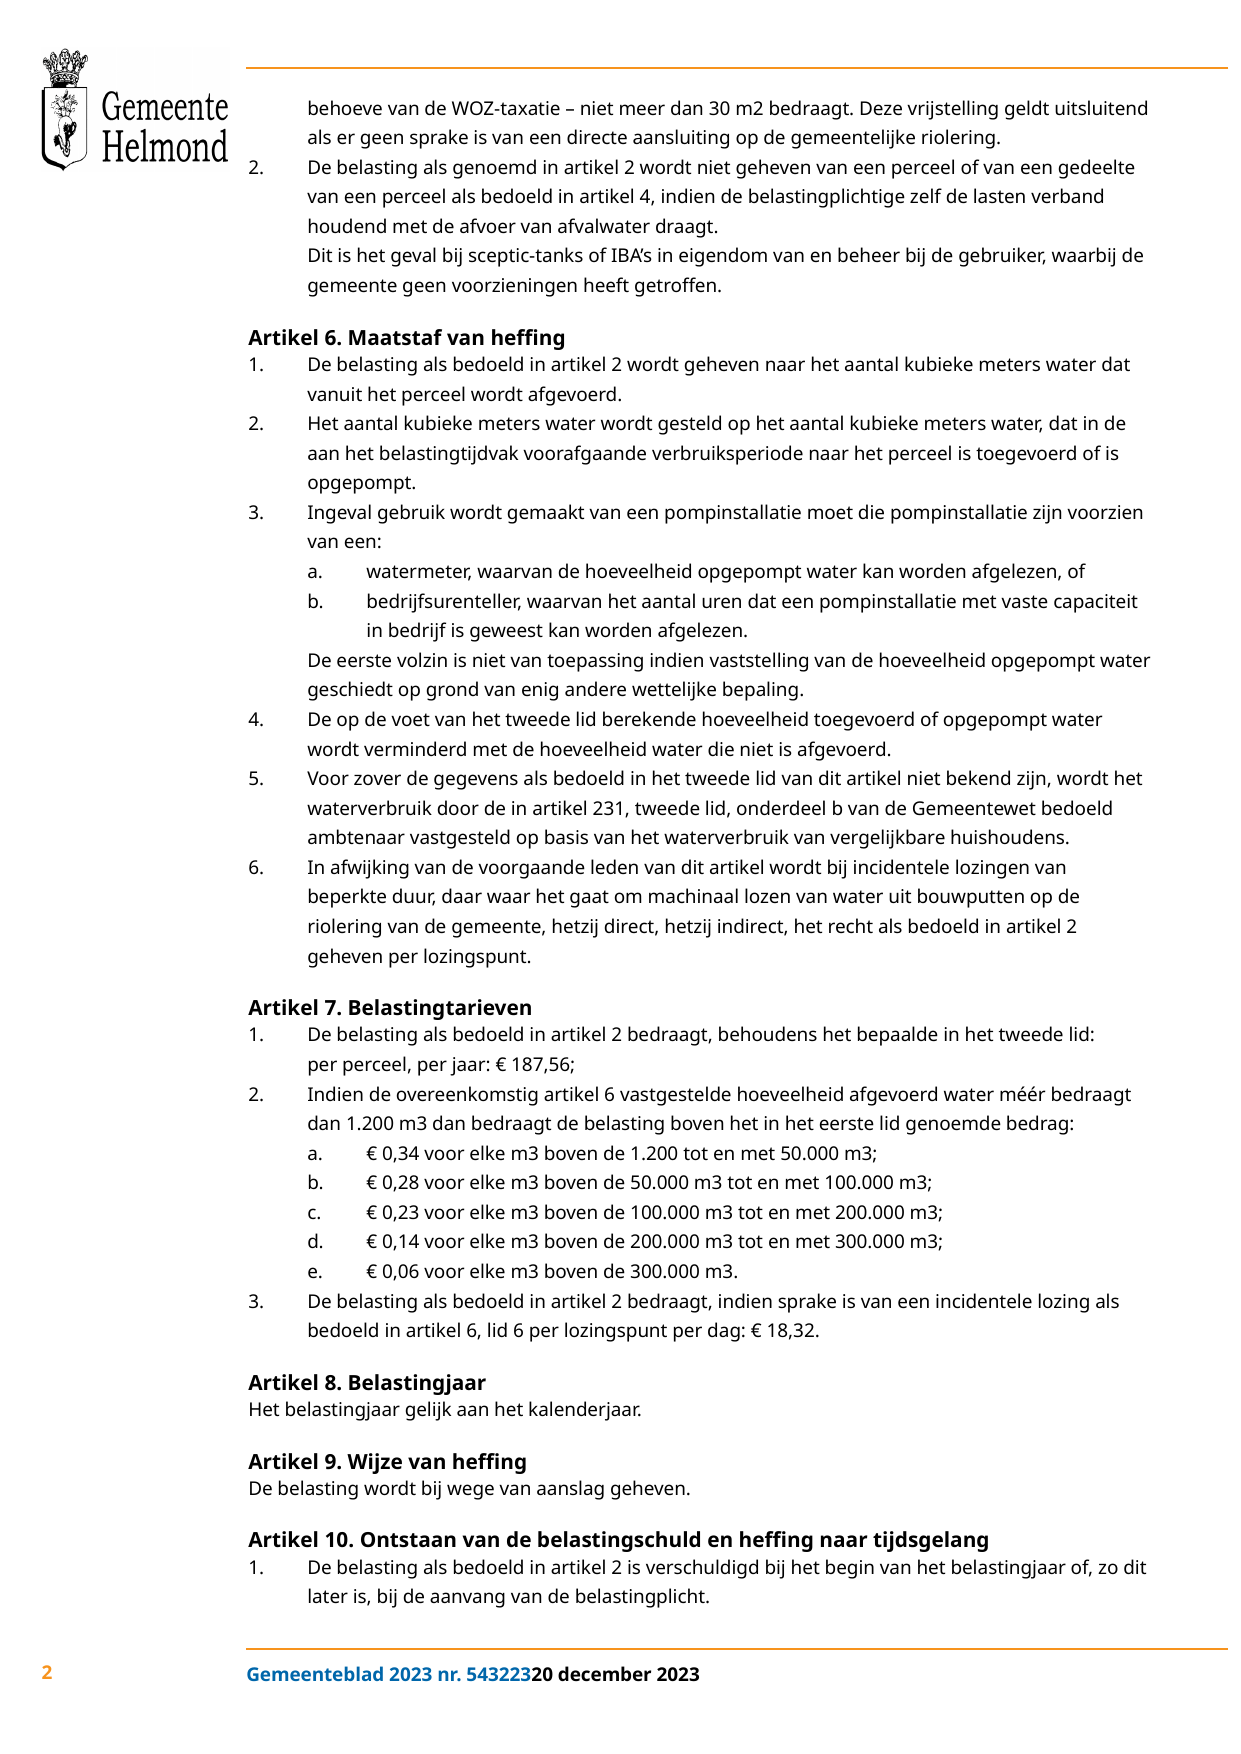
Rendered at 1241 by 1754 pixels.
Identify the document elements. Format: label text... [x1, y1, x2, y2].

list In afwijking van de voorgaande leden van dit artikel wordt bij incidentele lozingen van beperkte duur, daar waar het gaat om machinaal lozen van water uit bouwputten op de riolering van de gemeente, hetzij direct, hetzij indirect, het recht als bedoeld in artikel 2 geheven per lozingspunt. [248, 854, 1152, 968]
list per perceel, per jaar: € 187,56; [248, 1051, 1152, 1077]
list € 0,14 voor elke m3 boven de 200.000 m3 tot en met 300.000 m3; [307, 1229, 1152, 1254]
list behoeve van de WOZ-taxatie – niet meer dan 30 m2 bedraagt. Deze vrijstelling geldt uitsluitend als er geen sprake is van een directe aansluiting op de gemeentelijke riolering. [248, 95, 1152, 150]
list De eerste volzin is niet van toepassing indien vaststelling van de hoeveelheid opgepompt water geschiedt op grond van enig andere wettelijke bepaling. [248, 647, 1152, 702]
list Ingeval gebruik wordt gemaakt van een pompinstallatie moet die pompinstallatie zijn voorzien van een: [248, 499, 1152, 554]
text Artikel 6. Maatstaf van heffing [248, 323, 1152, 351]
list De belasting als bedoeld in artikel 2 bedraagt, behoudens het bepaalde in het tweede lid: [248, 1022, 1152, 1047]
text De belasting wordt bij wege van aanslag geheven. [248, 1475, 1152, 1501]
list € 0,06 voor elke m3 boven de 300.000 m3. [307, 1258, 1152, 1284]
list De belasting als bedoeld in artikel 2 bedraagt, indien sprake is van een incidentele lozing als bedoeld in artikel 6, lid 6 per lozingspunt per dag: € 18,32. [248, 1288, 1152, 1343]
list € 0,28 voor elke m3 boven de 50.000 m3 tot en met 100.000 m3; [307, 1169, 1152, 1195]
text Artikel 9. Wijze van heffing [248, 1447, 1152, 1475]
list Indien de overeenkomstig artikel 6 vastgestelde hoeveelheid afgevoerd water méér bedraagt dan 1.200 m3 dan bedraagt de belasting boven het in het eerste lid genoemde bedrag: [248, 1081, 1152, 1136]
list Voor zover de gegevens als bedoeld in het tweede lid van dit artikel niet bekend zijn, wordt het waterverbruik door de in artikel 231, tweede lid, onderdeel b van de Gemeentewet bedoeld ambtenaar vastgesteld op basis van het waterverbruik van vergelijkbare huishoudens. [248, 765, 1152, 850]
list De belasting als bedoeld in artikel 2 is verschuldigd bij het begin van het belastingjaar of, zo dit later is, bij de aanvang van de belastingplicht. [248, 1554, 1152, 1609]
text Artikel 7. Belastingtarieven [248, 993, 1152, 1022]
list De op de voet van het tweede lid berekende hoeveelheid toegevoerd of opgepompt water wordt verminderd met de hoeveelheid water die niet is afgevoerd. [248, 706, 1152, 761]
list De belasting als genoemd in artikel 2 wordt niet geheven van een perceel of van een gedeelte van een perceel als bedoeld in artikel 4, indien de belastingplichtige zelf de lasten verband houdend met de afvoer van afvalwater draagt. [248, 154, 1152, 239]
text Artikel 10. Ontstaan van de belastingschuld en heffing naar tijdsgelang [248, 1526, 1152, 1554]
list bedrijfsurenteller, waarvan het aantal uren dat een pompinstallatie met vaste capaciteit in bedrijf is geweest kan worden afgelezen. [307, 588, 1152, 643]
list Het aantal kubieke meters water wordt gesteld op het aantal kubieke meters water, dat in de aan het belastingtijdvak voorafgaande verbruiksperiode naar het perceel is toegevoerd of is opgepompt. [248, 410, 1152, 495]
list € 0,23 voor elke m3 boven de 100.000 m3 tot en met 200.000 m3; [307, 1199, 1152, 1225]
list De belasting als bedoeld in artikel 2 wordt geheven naar het aantal kubieke meters water dat vanuit het perceel wordt afgevoerd. [248, 351, 1152, 406]
list watermeter, waarvan de hoeveelheid opgepompt water kan worden afgelezen, of [307, 558, 1152, 584]
text Het belastingjaar gelijk aan het kalenderjaar. [248, 1396, 1152, 1422]
picture [41, 47, 231, 172]
text Artikel 8. Belastingjaar [248, 1368, 1152, 1396]
list Dit is het geval bij sceptic-tanks of IBA’s in eigendom van en beheer bij de gebruiker, waarbij de gemeente geen voorzieningen heeft getroffen. [248, 243, 1152, 298]
list € 0,34 voor elke m3 boven de 1.200 tot en met 50.000 m3; [307, 1140, 1152, 1166]
